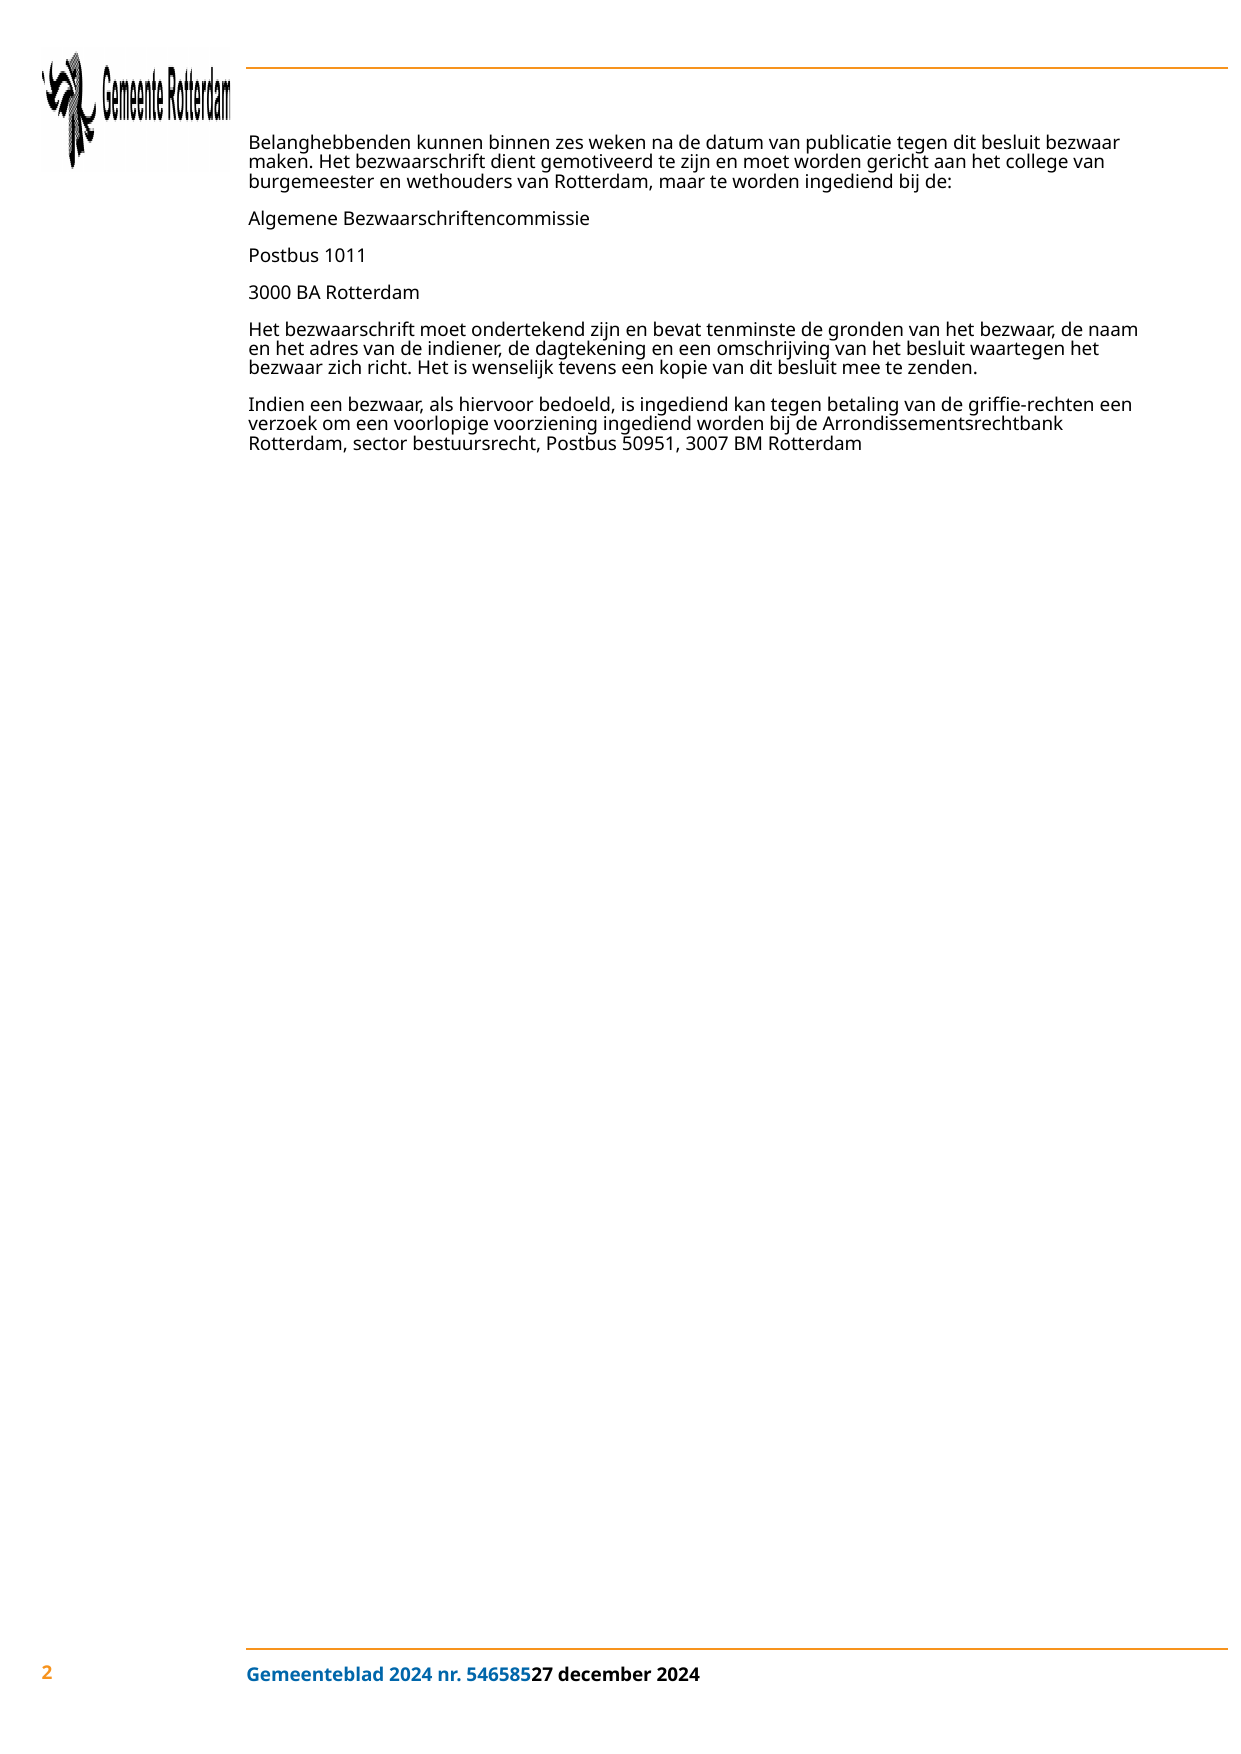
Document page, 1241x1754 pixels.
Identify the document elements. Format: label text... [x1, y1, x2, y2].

text Indien een bezwaar, als hiervoor bedoeld, is ingediend kan tegen betaling van de griffie-rechten een verzoek om een voorlopige voorziening ingediend worden bij de Arrondissementsrechtbank Rotterdam, sector bestuursrecht, Postbus 50951, 3007 BM Rotterdam [248, 396, 1152, 454]
text Het bezwaarschrift moet ondertekend zijn en bevat tenminste de gronden van het bezwaar, de naam en het adres van de indiener, de dagtekening en een omschrijving van het besluit waartegen het bezwaar zich richt. Het is wenselijk tevens een kopie van dit besluit mee te zenden. [248, 321, 1152, 378]
text Belanghebbenden kunnen binnen zes weken na de datum van publicatie tegen dit besluit bezwaar maken. Het bezwaarschrift dient gemotiveerd te zijn en moet worden gericht aan het college van burgemeester en wethouders van Rotterdam, maar te worden ingediend bij de: [248, 134, 1152, 192]
text Postbus 1011 [248, 247, 1152, 266]
picture [41, 47, 231, 172]
text 3000 BA Rotterdam [248, 284, 1152, 303]
text Algemene Bezwaarschriftencommissie [248, 210, 1152, 229]
